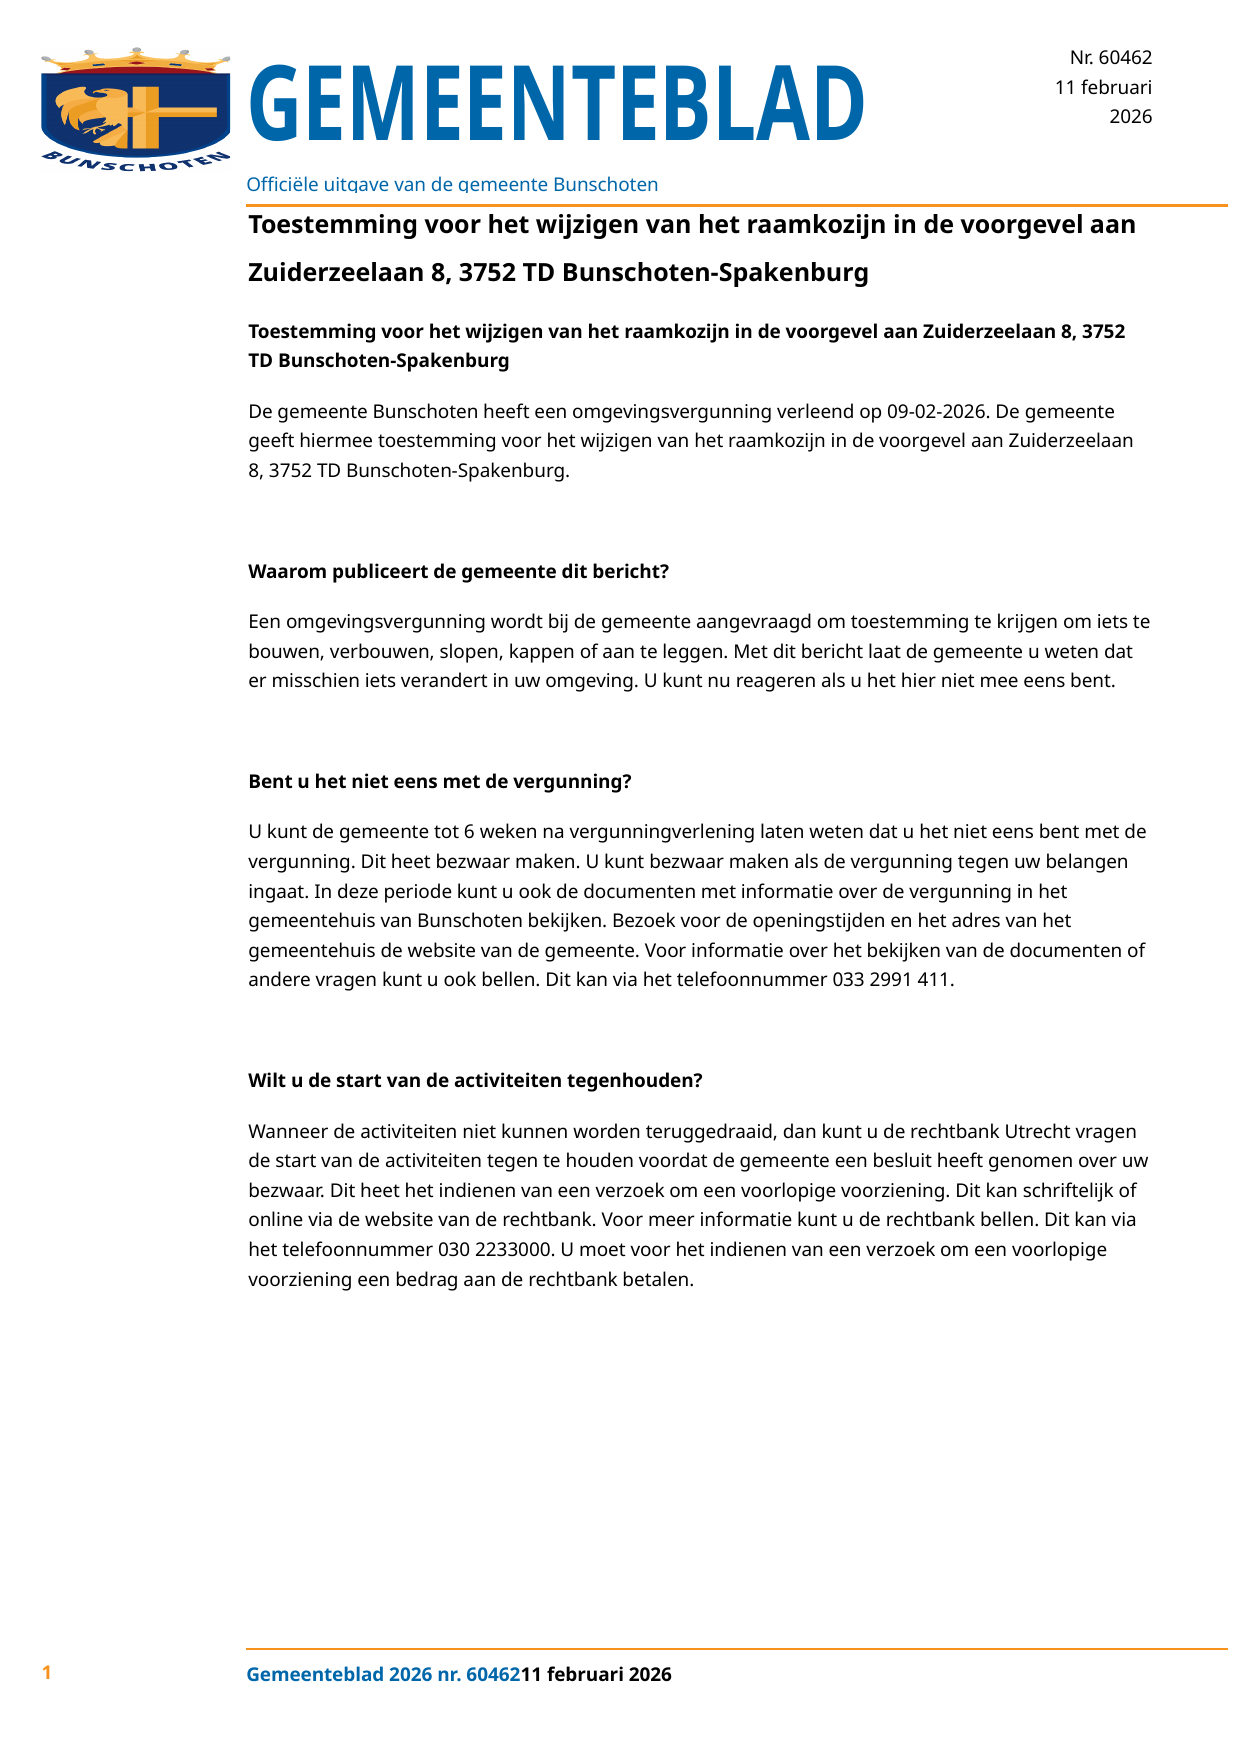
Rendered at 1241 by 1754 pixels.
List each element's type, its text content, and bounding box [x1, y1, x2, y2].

picture [41, 47, 231, 172]
text Toestemming voor het wijzigen van het raamkozijn in de voorgevel aan Zuiderzeelaan 8, 3752 TD Bunschoten-Spakenburg [248, 207, 1152, 288]
text De gemeente Bunschoten heeft een omgevingsvergunning verleend op 09-02-2026. De gemeente geeft hiermee toestemming voor het wijzigen van het raamkozijn in de voorgevel aan Zuiderzeelaan 8, 3752 TD Bunschoten-Spakenburg. [248, 398, 1152, 483]
text Een omgevingsvergunning wordt bij de gemeente aangevraagd om toestemming te krijgen om iets te bouwen, verbouwen, slopen, kappen of aan te leggen. Met dit bericht laat de gemeente u weten dat er misschien iets verandert in uw omgeving. U kunt nu reageren als u het hier niet mee eens bent. [248, 608, 1152, 693]
text Waarom publiceert de gemeente dit bericht? [248, 558, 1152, 584]
text Bent u het niet eens met de vergunning? [248, 768, 1152, 794]
text U kunt de gemeente tot 6 weken na vergunningverlening laten weten dat u het niet eens bent met de vergunning. Dit heet bezwaar maken. U kunt bezwaar maken als de vergunning tegen uw belangen ingaat. In deze periode kunt u ook de documenten met informatie over de vergunning in het gemeentehuis van Bunschoten bekijken. Bezoek voor de openingstijden en het adres van het gemeentehuis de website van de gemeente. Voor informatie over het bekijken van de documenten of andere vragen kunt u ook bellen. Dit kan via het telefoonnummer 033 2991 411. [248, 819, 1152, 992]
text Toestemming voor het wijzigen van het raamkozijn in de voorgevel aan Zuiderzeelaan 8, 3752 TD Bunschoten-Spakenburg [248, 318, 1152, 373]
text Wanneer de activiteiten niet kunnen worden teruggedraaid, dan kunt u de rechtbank Utrecht vragen de start van de activiteiten tegen te houden voordat de gemeente een besluit heeft genomen over uw bezwaar. Dit heet het indienen van een verzoek om een voorlopige voorziening. Dit kan schriftelijk of online via de website van de rechtbank. Voor meer informatie kunt u de rechtbank bellen. Dit kan via het telefoonnummer 030 2233000. U moet voor het indienen van een verzoek om een voorlopige voorziening een bedrag aan de rechtbank betalen. [248, 1118, 1152, 1292]
text Wilt u de start van de activiteiten tegenhouden? [248, 1067, 1152, 1093]
